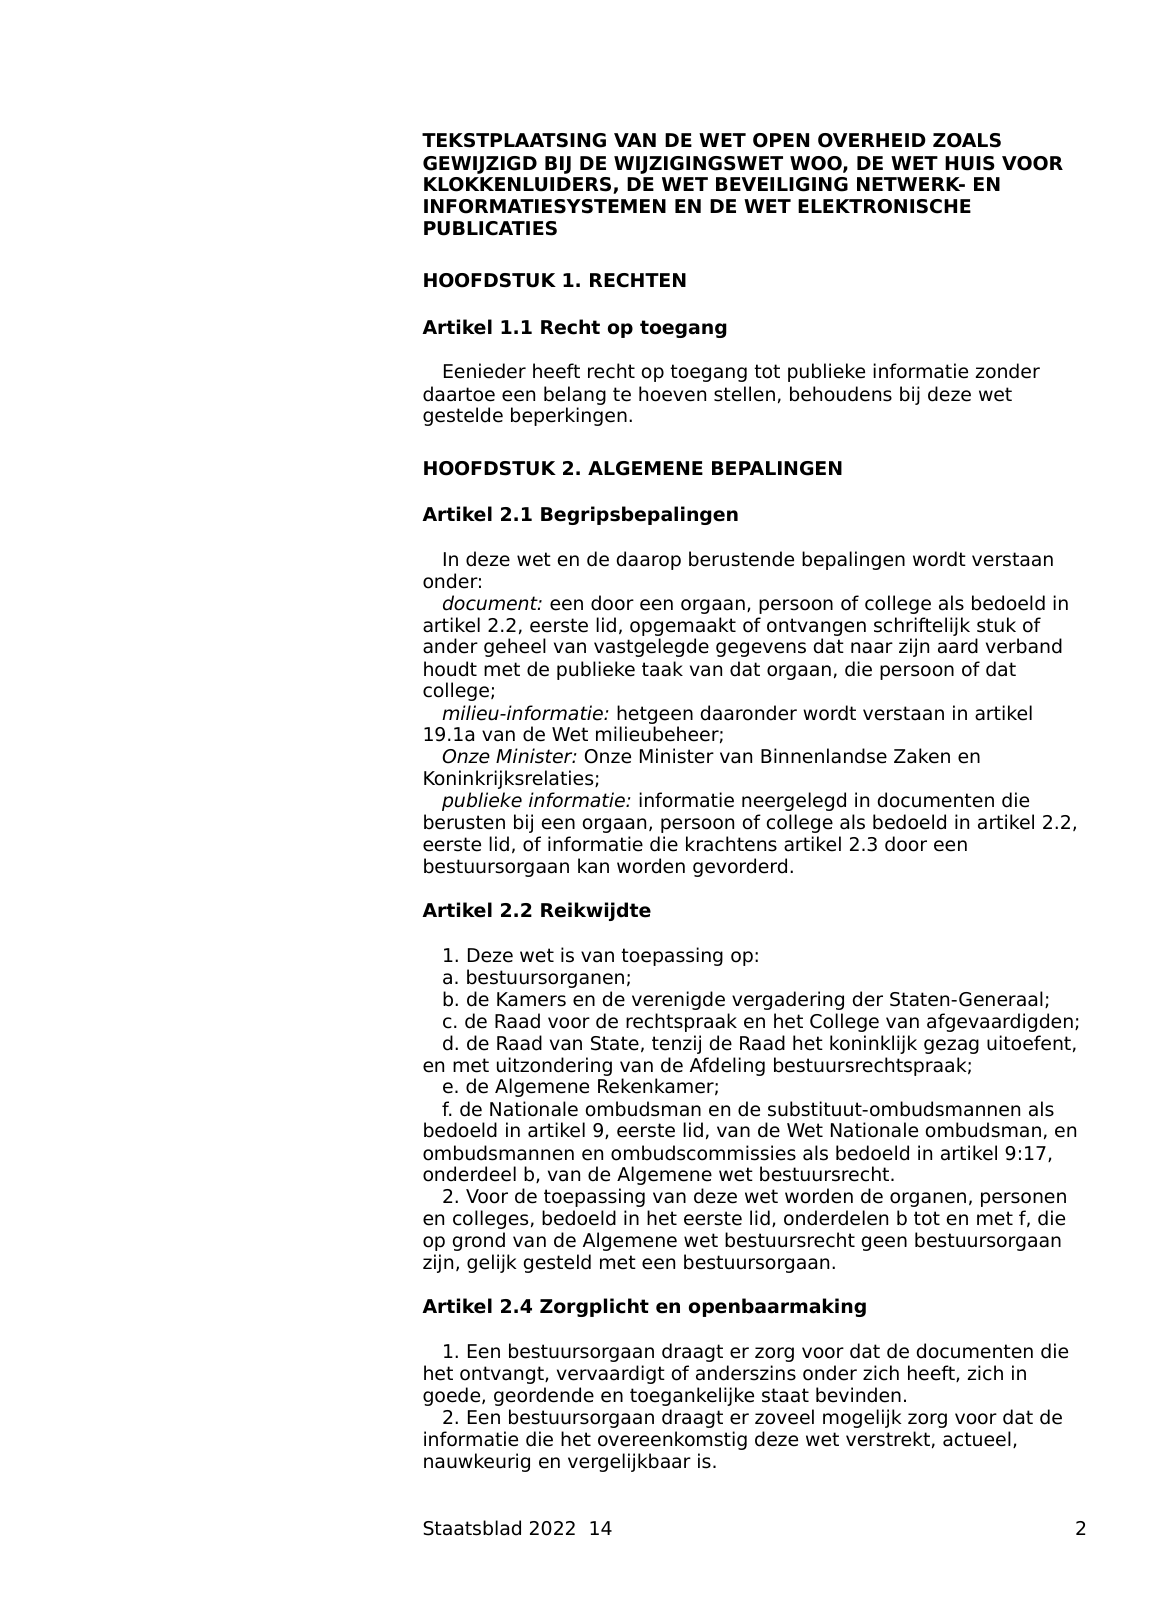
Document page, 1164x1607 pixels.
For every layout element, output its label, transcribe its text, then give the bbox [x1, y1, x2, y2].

text d. de Raad van State, tenzij de Raad het koninklijk gezag uitoefent, en met uitzondering van de Afdeling bestuursrechtspraak; [422, 1032, 1087, 1076]
text a. bestuursorganen; [422, 967, 1087, 988]
text 2. Voor de toepassing van deze wet worden de organen, personen en colleges, bedoeld in het eerste lid, onderdelen b tot en met f, die op grond van de Algemene wet bestuursrecht geen bestuursorgaan zijn, gelijk gesteld met een bestuursorgaan. [422, 1186, 1087, 1274]
text publieke informatie: informatie neergelegd in documenten die berusten bij een orgaan, persoon of college als bedoeld in artikel 2.2, eerste lid, of informatie die krachtens artikel 2.3 door een bestuursorgaan kan worden gevorderd. [422, 790, 1087, 878]
text e. de Algemene Rekenkamer; [422, 1076, 1087, 1098]
text document: een door een orgaan, persoon of college als bedoeld in artikel 2.2, eerste lid, opgemaakt of ontvangen schriftelijk stuk of ander geheel van vastgelegde gegevens dat naar zijn aard verband houdt met de publieke taak van dat orgaan, die persoon of dat college; [422, 592, 1087, 702]
subtitle HOOFDSTUK 2. ALGEMENE BEPALINGEN [422, 457, 1087, 479]
subtitle Artikel 2.4 Zorgplicht en openbaarmaking [422, 1296, 1087, 1318]
subtitle TEKSTPLAATSING VAN DE WET OPEN OVERHEID ZOALS GEWIJZIGD BIJ DE WIJZIGINGSWET WOO, DE WET HUIS VOOR KLOKKENLUIDERS, DE WET BEVEILIGING NETWERK- EN INFORMATIESYSTEMEN EN DE WET ELEKTRONISCHE PUBLICATIES [422, 130, 1087, 240]
subtitle Artikel 2.1 Begripsbepalingen [422, 504, 1087, 526]
text 2. Een bestuursorgaan draagt er zoveel mogelijk zorg voor dat de informatie die het overeenkomstig deze wet verstrekt, actueel, nauwkeurig en vergelijkbaar is. [422, 1407, 1087, 1472]
text Onze Minister: Onze Minister van Binnenlandse Zaken en Koninkrijksrelaties; [422, 746, 1087, 790]
text c. de Raad voor de rechtspraak en het College van afgevaardigden; [422, 1011, 1087, 1032]
text 1. Deze wet is van toepassing op: [422, 944, 1087, 967]
text In deze wet en de daarop berustende bepalingen wordt verstaan onder: [422, 548, 1087, 592]
subtitle Artikel 1.1 Recht op toegang [422, 317, 1087, 339]
text b. de Kamers en de verenigde vergadering der Staten-Generaal; [422, 988, 1087, 1011]
subtitle Artikel 2.2 Reikwijdte [422, 900, 1087, 922]
text 1. Een bestuursorgaan draagt er zorg voor dat de documenten die het ontvangt, vervaardigt of anderszins onder zich heeft, zich in goede, geordende en toegankelijke staat bevinden. [422, 1341, 1087, 1407]
text f. de Nationale ombudsman en de substituut-ombudsmannen als bedoeld in artikel 9, eerste lid, van de Wet Nationale ombudsman, en ombudsmannen en ombudscommissies als bedoeld in artikel 9:17, onderdeel b, van de Algemene wet bestuursrecht. [422, 1098, 1087, 1186]
text milieu-informatie: hetgeen daaronder wordt verstaan in artikel 19.1a van de Wet milieubeheer; [422, 702, 1087, 746]
text Eenieder heeft recht op toegang tot publieke informatie zonder daartoe een belang te hoeven stellen, behoudens bij deze wet gestelde beperkingen. [422, 361, 1087, 427]
subtitle HOOFDSTUK 1. RECHTEN [422, 270, 1087, 292]
